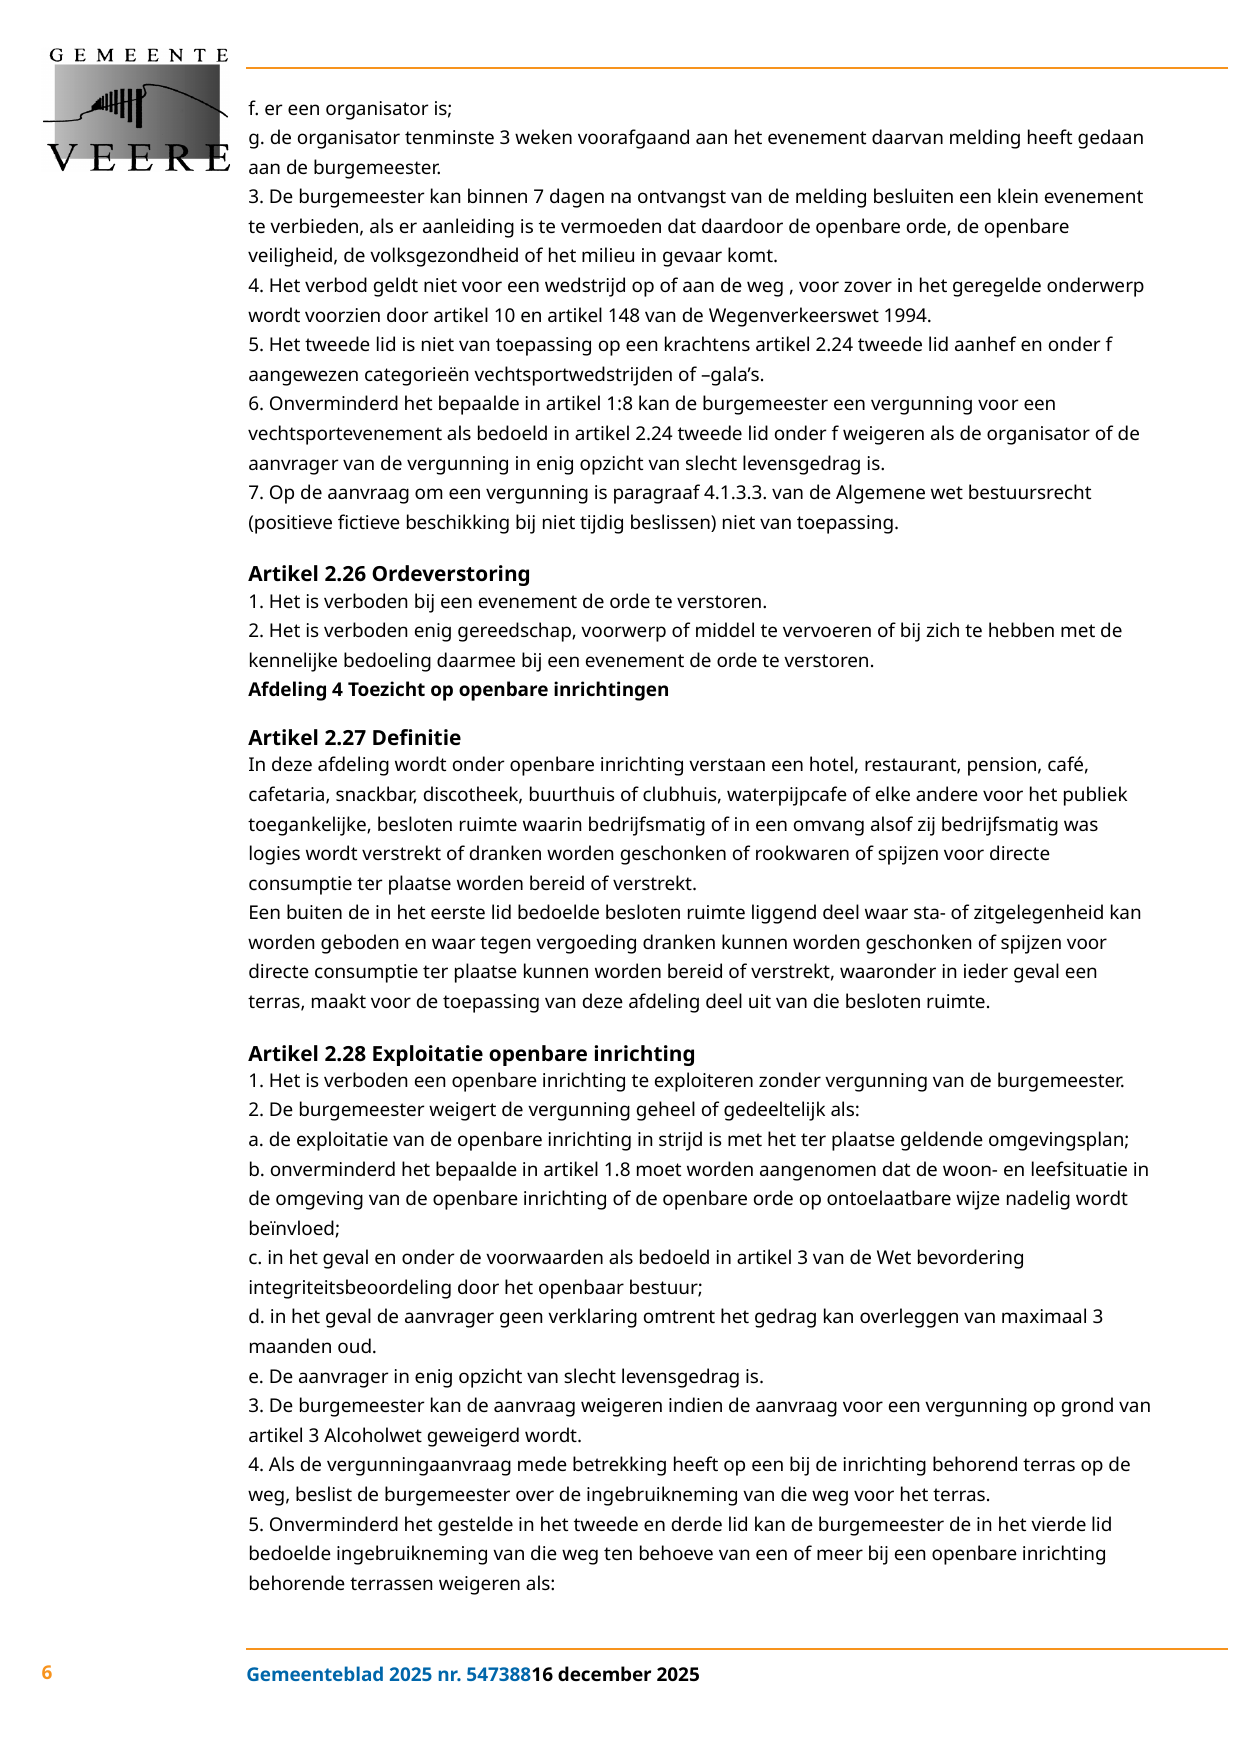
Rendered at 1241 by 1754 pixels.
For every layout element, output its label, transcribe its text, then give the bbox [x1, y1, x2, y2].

text 2. Het is verboden enig gereedschap, voorwerp of middel te vervoeren of bij zich te hebben met de kennelijke bedoeling daarmee bij een evenement de orde te verstoren. [248, 617, 1152, 673]
text 3. De burgemeester kan binnen 7 dagen na ontvangst van de melding besluiten een klein evenement te verbieden, als er aanleiding is te vermoeden dat daardoor de openbare orde, de openbare veiligheid, de volksgezondheid of het milieu in gevaar komt. [248, 183, 1152, 268]
text Artikel 2.27 Definitie [248, 723, 1152, 752]
text Artikel 2.28 Exploitatie openbare inrichting [248, 1039, 1152, 1067]
text Een buiten de in het eerste lid bedoelde besloten ruimte liggend deel waar sta- of zitgelegenheid kan worden geboden en waar tegen vergoeding dranken kunnen worden geschonken of spijzen voor directe consumptie ter plaatse kunnen worden bereid of verstrekt, waaronder in ieder geval een terras, maakt voor de toepassing van deze afdeling deel uit van die besloten ruimte. [248, 899, 1152, 1014]
text 1. Het is verboden bij een evenement de orde te verstoren. [248, 588, 1152, 613]
text 6. Onverminderd het bepaalde in artikel 1:8 kan de burgemeester een vergunning voor een vechtsportevenement als bedoeld in artikel 2.24 tweede lid onder f weigeren als de organisator of de aanvrager van de vergunning in enig opzicht van slecht levensgedrag is. [248, 391, 1152, 476]
text g. de organisator tenminste 3 weken voorafgaand aan het evenement daarvan melding heeft gedaan aan de burgemeester. [248, 124, 1152, 180]
text 4. Het verbod geldt niet voor een wedstrijd op of aan de weg , voor zover in het geregelde onderwerp wordt voorzien door artikel 10 en artikel 148 van de Wegenverkeerswet 1994. [248, 272, 1152, 328]
text e. De aanvrager in enig opzicht van slecht levensgedrag is. [248, 1363, 1152, 1389]
text 3. De burgemeester kan de aanvraag weigeren indien de aanvraag voor een vergunning op grond van artikel 3 Alcoholwet geweigerd wordt. [248, 1392, 1152, 1448]
text 7. Op de aanvraag om een vergunning is paragraaf 4.1.3.3. van de Algemene wet bestuursrecht (positieve fictieve beschikking bij niet tijdig beslissen) niet van toepassing. [248, 479, 1152, 535]
text d. in het geval de aanvrager geen verklaring omtrent het gedrag kan overleggen van maximaal 3 maanden oud. [248, 1304, 1152, 1359]
text 2. De burgemeester weigert de vergunning geheel of gedeeltelijk als: [248, 1097, 1152, 1122]
text Artikel 2.26 Ordeverstoring [248, 559, 1152, 588]
text b. onverminderd het bepaalde in artikel 1.8 moet worden aangenomen dat de woon- en leefsituatie in de omgeving van de openbare inrichting of de openbare orde op ontoelaatbare wijze nadelig wordt beïnvloed; [248, 1156, 1152, 1241]
text 5. Het tweede lid is niet van toepassing op een krachtens artikel 2.24 tweede lid aanhef en onder f aangewezen categorieën vechtsportwedstrijden of –gala’s. [248, 331, 1152, 387]
text f. er een organisator is; [248, 95, 1152, 121]
text 5. Onverminderd het gestelde in het tweede en derde lid kan de burgemeester de in het vierde lid bedoelde ingebruikneming van die weg ten behoeve van een of meer bij een openbare inrichting behorende terrassen weigeren als: [248, 1511, 1152, 1596]
text In deze afdeling wordt onder openbare inrichting verstaan een hotel, restaurant, pension, café, cafetaria, snackbar, discotheek, buurthuis of clubhuis, waterpijpcafe of elke andere voor het publiek toegankelijke, besloten ruimte waarin bedrijfsmatig of in een omvang alsof zij bedrijfsmatig was logies wordt verstrekt of dranken worden geschonken of rookwaren of spijzen voor directe consumptie ter plaatse worden bereid of verstrekt. [248, 752, 1152, 896]
picture [41, 47, 231, 172]
text a. de exploitatie van de openbare inrichting in strijd is met het ter plaatse geldende omgevingsplan; [248, 1126, 1152, 1152]
text 4. Als de vergunningaanvraag mede betrekking heeft op een bij de inrichting behorend terras op de weg, beslist de burgemeester over de ingebruikneming van die weg voor het terras. [248, 1452, 1152, 1507]
text c. in het geval en onder de voorwaarden als bedoeld in artikel 3 van de Wet bevordering integriteitsbeoordeling door het openbaar bestuur; [248, 1244, 1152, 1300]
text 1. Het is verboden een openbare inrichting te exploiteren zonder vergunning van de burgemeester. [248, 1067, 1152, 1093]
text Afdeling 4 Toezicht op openbare inrichtingen [248, 677, 1152, 702]
